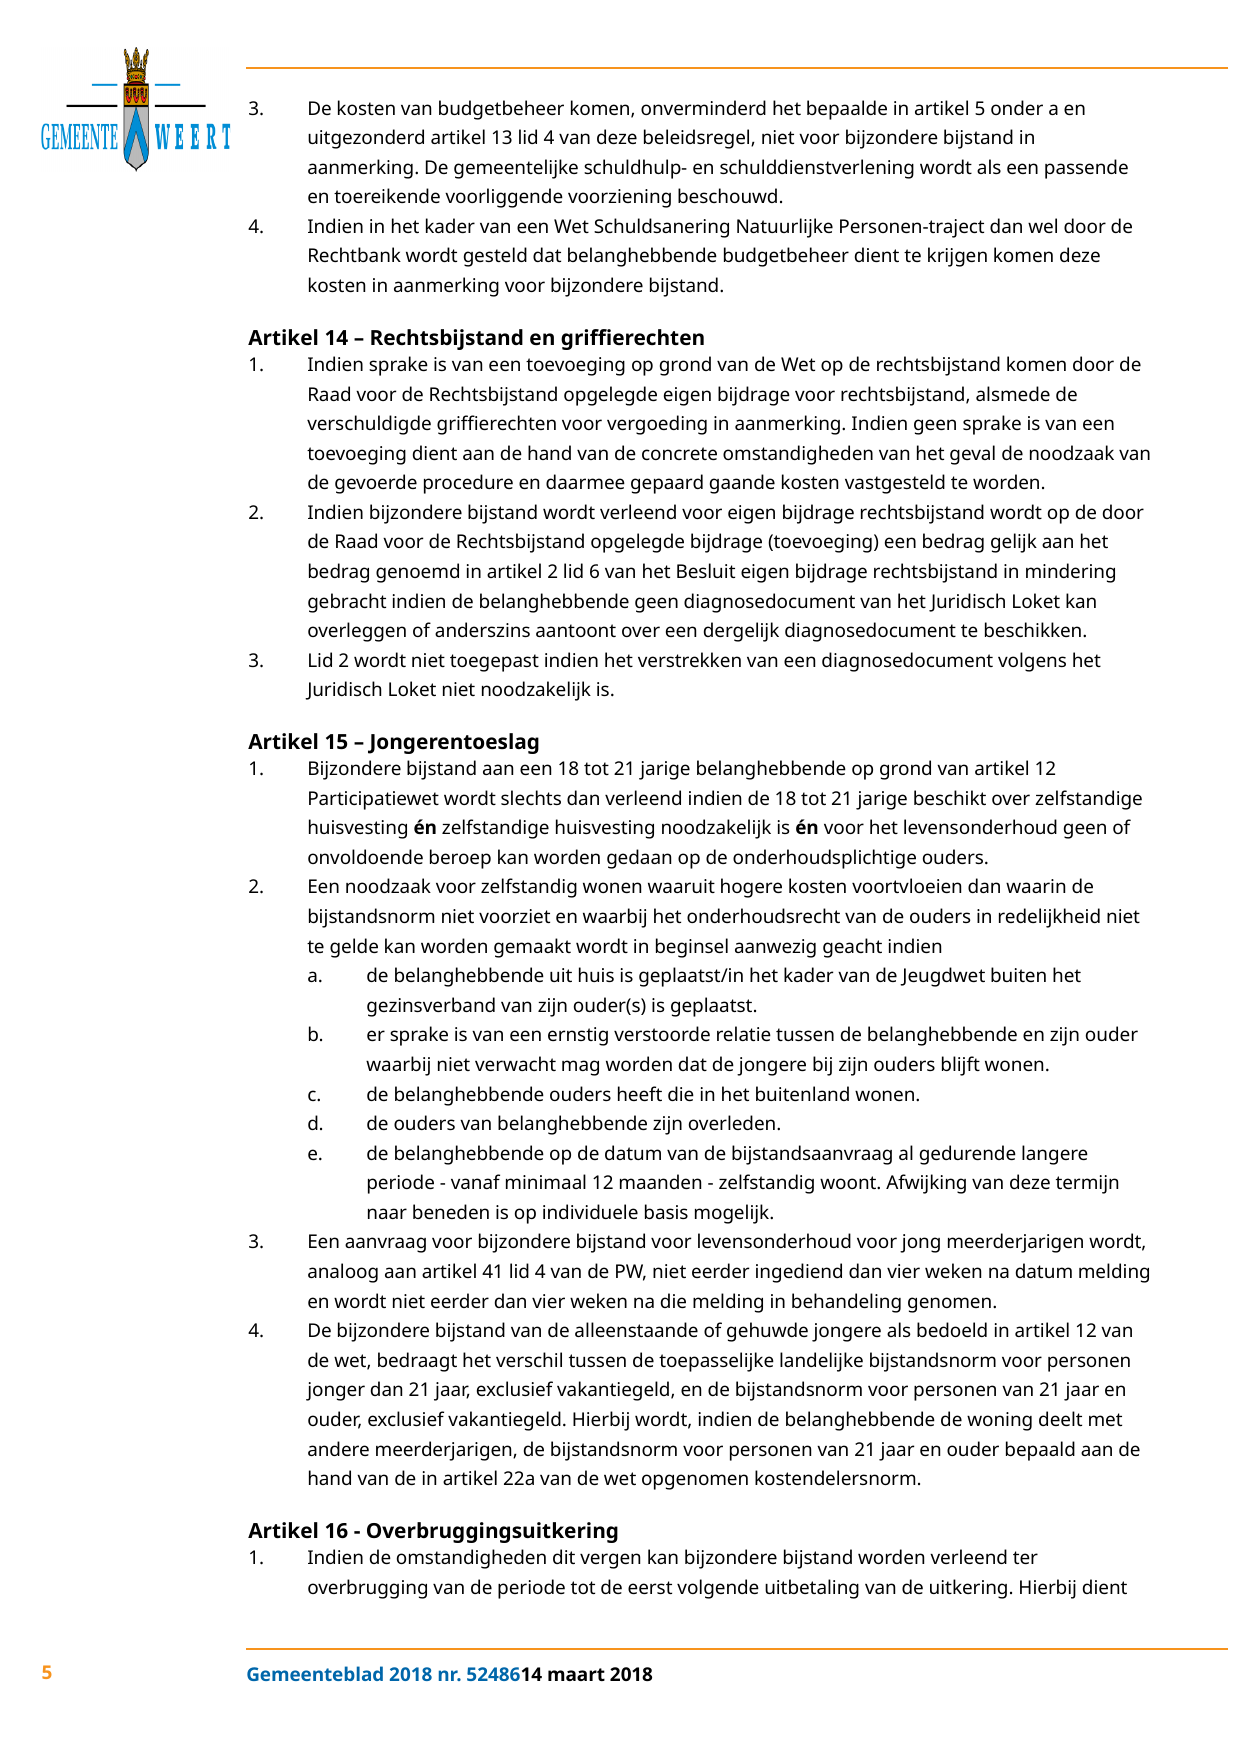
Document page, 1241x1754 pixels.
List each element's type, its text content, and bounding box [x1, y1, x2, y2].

list Indien bijzondere bijstand wordt verleend voor eigen bijdrage rechtsbijstand wordt op de door de Raad voor de Rechtsbijstand opgelegde bijdrage (toevoeging) een bedrag gelijk aan het bedrag genoemd in artikel 2 lid 6 van het Besluit eigen bijdrage rechtsbijstand in mindering gebracht indien de belanghebbende geen diagnosedocument van het Juridisch Loket kan overleggen of anderszins aantoont over een dergelijk diagnosedocument te beschikken. [248, 499, 1152, 643]
list er sprake is van een ernstig verstoorde relatie tussen de belanghebbende en zijn ouder waarbij niet verwacht mag worden dat de jongere bij zijn ouders blijft wonen. [307, 1022, 1152, 1077]
list de belanghebbende op de datum van de bijstandsaanvraag al gedurende langere periode - vanaf minimaal 12 maanden - zelfstandig woont. Afwijking van deze termijn naar beneden is op individuele basis mogelijk. [307, 1140, 1152, 1225]
list Lid 2 wordt niet toegepast indien het verstrekken van een diagnosedocument volgens het Juridisch Loket niet noodzakelijk is. [248, 647, 1152, 702]
list De bijzondere bijstand van de alleenstaande of gehuwde jongere als bedoeld in artikel 12 van de wet, bedraagt het verschil tussen de toepasselijke landelijke bijstandsnorm voor personen jonger dan 21 jaar, exclusief vakantiegeld, en de bijstandsnorm voor personen van 21 jaar en ouder, exclusief vakantiegeld. Hierbij wordt, indien de belanghebbende de woning deelt met andere meerderjarigen, de bijstandsnorm voor personen van 21 jaar en ouder bepaald aan de hand van de in artikel 22a van de wet opgenomen kostendelersnorm. [248, 1317, 1152, 1491]
list Een aanvraag voor bijzondere bijstand voor levensonderhoud voor jong meerderjarigen wordt, analoog aan artikel 41 lid 4 van de PW, niet eerder ingediend dan vier weken na datum melding en wordt niet eerder dan vier weken na die melding in behandeling genomen. [248, 1229, 1152, 1314]
list Indien sprake is van een toevoeging op grond van de Wet op de rechtsbijstand komen door de Raad voor de Rechtsbijstand opgelegde eigen bijdrage voor rechtsbijstand, alsmede de verschuldigde griffierechten voor vergoeding in aanmerking. Indien geen sprake is van een toevoeging dient aan de hand van de concrete omstandigheden van het geval de noodzaak van de gevoerde procedure en daarmee gepaard gaande kosten vastgesteld te worden. [248, 351, 1152, 495]
list de belanghebbende ouders heeft die in het buitenland wonen. [307, 1081, 1152, 1107]
list de ouders van belanghebbende zijn overleden. [307, 1110, 1152, 1136]
text Artikel 14 – Rechtsbijstand en griffierechten [248, 323, 1152, 351]
text Artikel 16 - Overbruggingsuitkering [248, 1516, 1152, 1544]
picture [41, 47, 231, 172]
list Indien de omstandigheden dit vergen kan bijzondere bijstand worden verleend ter overbrugging van de periode tot de eerst volgende uitbetaling van de uitkering. Hierbij dient [248, 1544, 1152, 1599]
list Indien in het kader van een Wet Schuldsanering Natuurlijke Personen-traject dan wel door de Rechtbank wordt gesteld dat belanghebbende budgetbeheer dient te krijgen komen deze kosten in aanmerking voor bijzondere bijstand. [248, 213, 1152, 298]
text Artikel 15 – Jongerentoeslag [248, 727, 1152, 755]
list de belanghebbende uit huis is geplaatst/in het kader van de Jeugdwet buiten het gezinsverband van zijn ouder(s) is geplaatst. [307, 962, 1152, 1018]
list Bijzondere bijstand aan een 18 tot 21 jarige belanghebbende op grond van artikel 12 Participatiewet wordt slechts dan verleend indien de 18 tot 21 jarige beschikt over zelfstandige huisvesting én zelfstandige huisvesting noodzakelijk is én voor het levensonderhoud geen of onvoldoende beroep kan worden gedaan op de onderhoudsplichtige ouders. [248, 755, 1152, 870]
list Een noodzaak voor zelfstandig wonen waaruit hogere kosten voortvloeien dan waarin de bijstandsnorm niet voorziet en waarbij het onderhoudsrecht van de ouders in redelijkheid niet te gelde kan worden gemaakt wordt in beginsel aanwezig geacht indien [248, 874, 1152, 959]
list De kosten van budgetbeheer komen, onverminderd het bepaalde in artikel 5 onder a en uitgezonderd artikel 13 lid 4 van deze beleidsregel, niet voor bijzondere bijstand in aanmerking. De gemeentelijke schuldhulp- en schulddienstverlening wordt als een passende en toereikende voorliggende voorziening beschouwd. [248, 95, 1152, 209]
